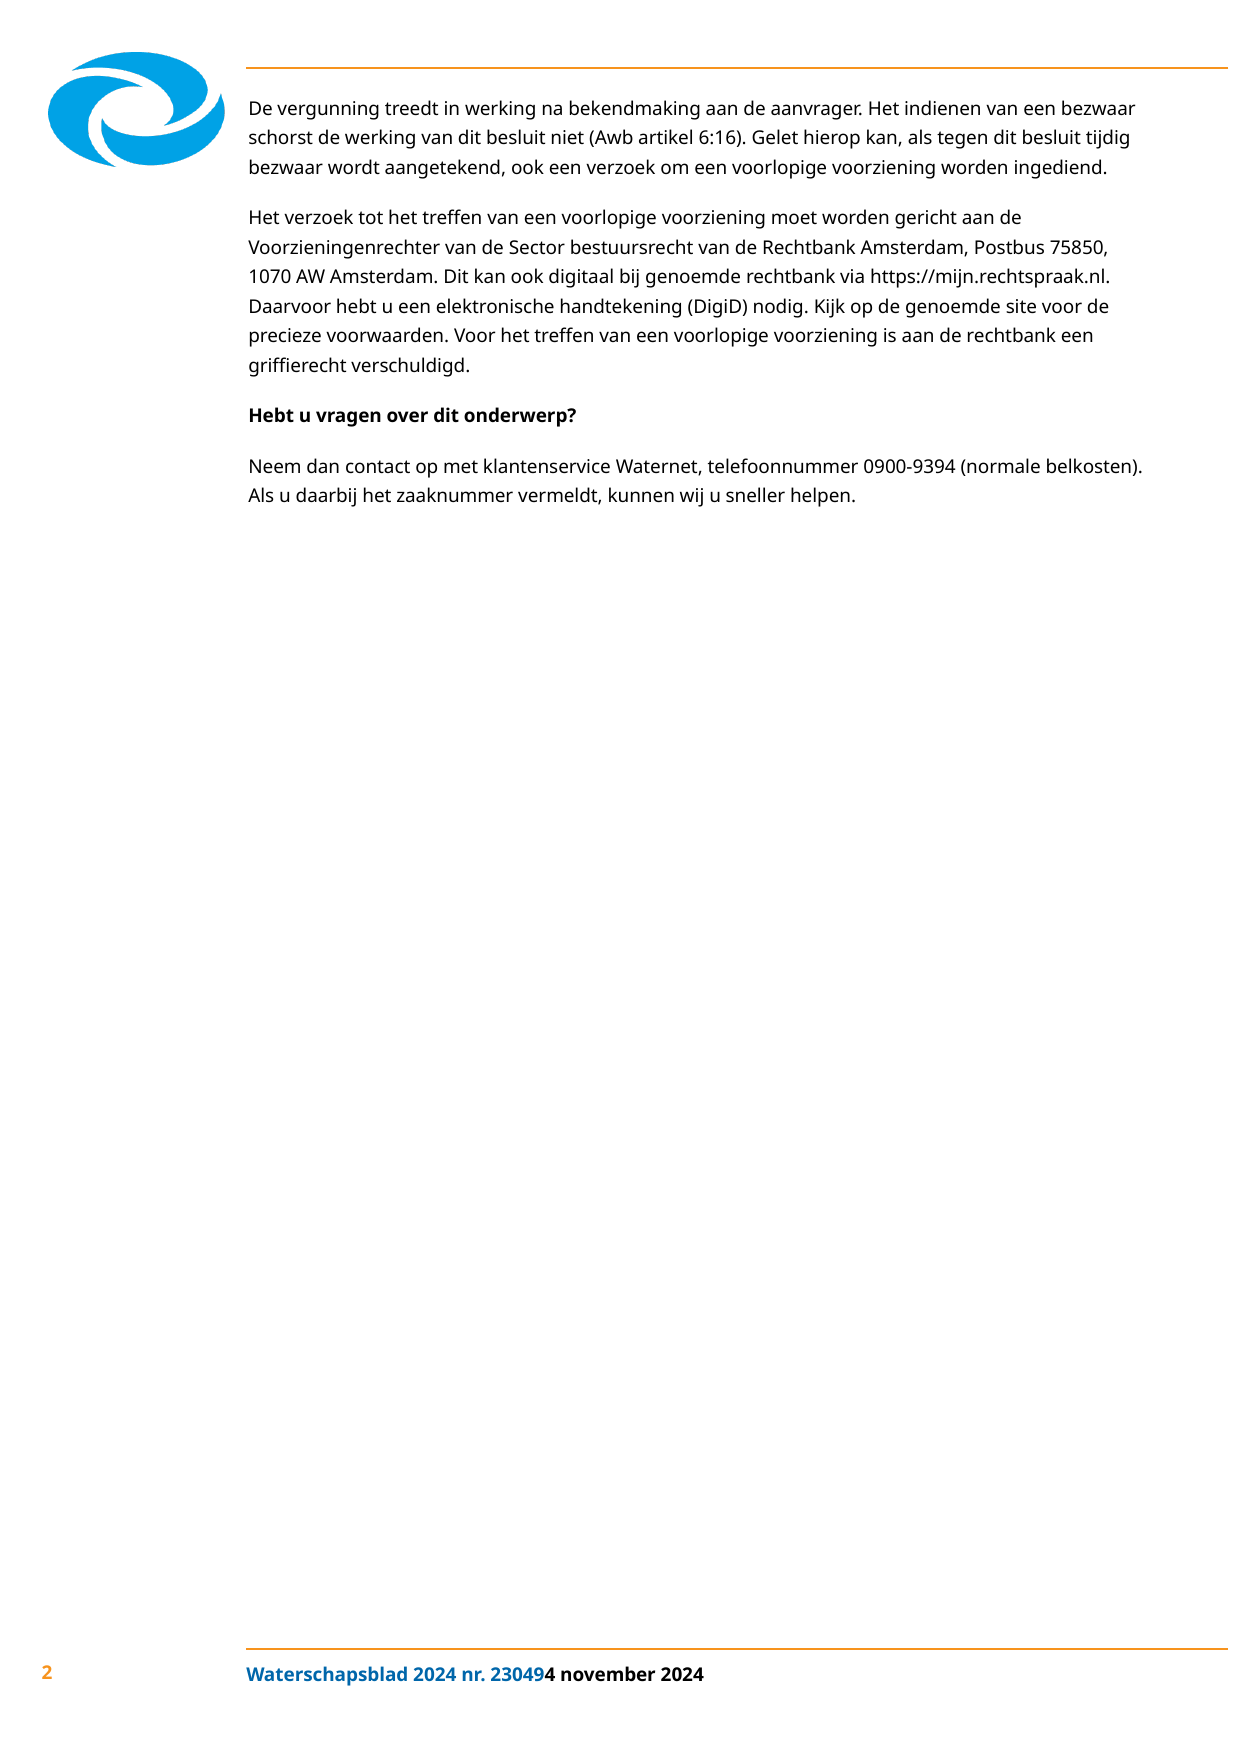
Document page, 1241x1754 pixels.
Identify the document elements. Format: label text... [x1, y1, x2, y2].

text Hebt u vragen over dit onderwerp? [248, 403, 1152, 428]
text Het verzoek tot het treffen van een voorlopige voorziening moet worden gericht aan de Voorzieningenrechter van de Sector bestuursrecht van de Rechtbank Amsterdam, Postbus 75850, 1070 AW Amsterdam. Dit kan ook digitaal bij genoemde rechtbank via https://mijn.rechtspraak.nl. Daarvoor hebt u een elektronische handtekening (DigiD) nodig. Kijk op de genoemde site voor de precieze voorwaarden. Voor het treffen van een voorlopige voorziening is aan de rechtbank een griffierecht verschuldigd. [248, 204, 1152, 378]
picture [41, 47, 231, 172]
text Neem dan contact op met klantenservice Waternet, telefoonnummer 0900-9394 (normale belkosten). Als u daarbij het zaaknummer vermeldt, kunnen wij u sneller helpen. [248, 453, 1152, 508]
text De vergunning treedt in werking na bekendmaking aan de aanvrager. Het indienen van een bezwaar schorst de werking van dit besluit niet (Awb artikel 6:16). Gelet hierop kan, als tegen dit besluit tijdig bezwaar wordt aangetekend, ook een verzoek om een voorlopige voorziening worden ingediend. [248, 95, 1152, 180]
